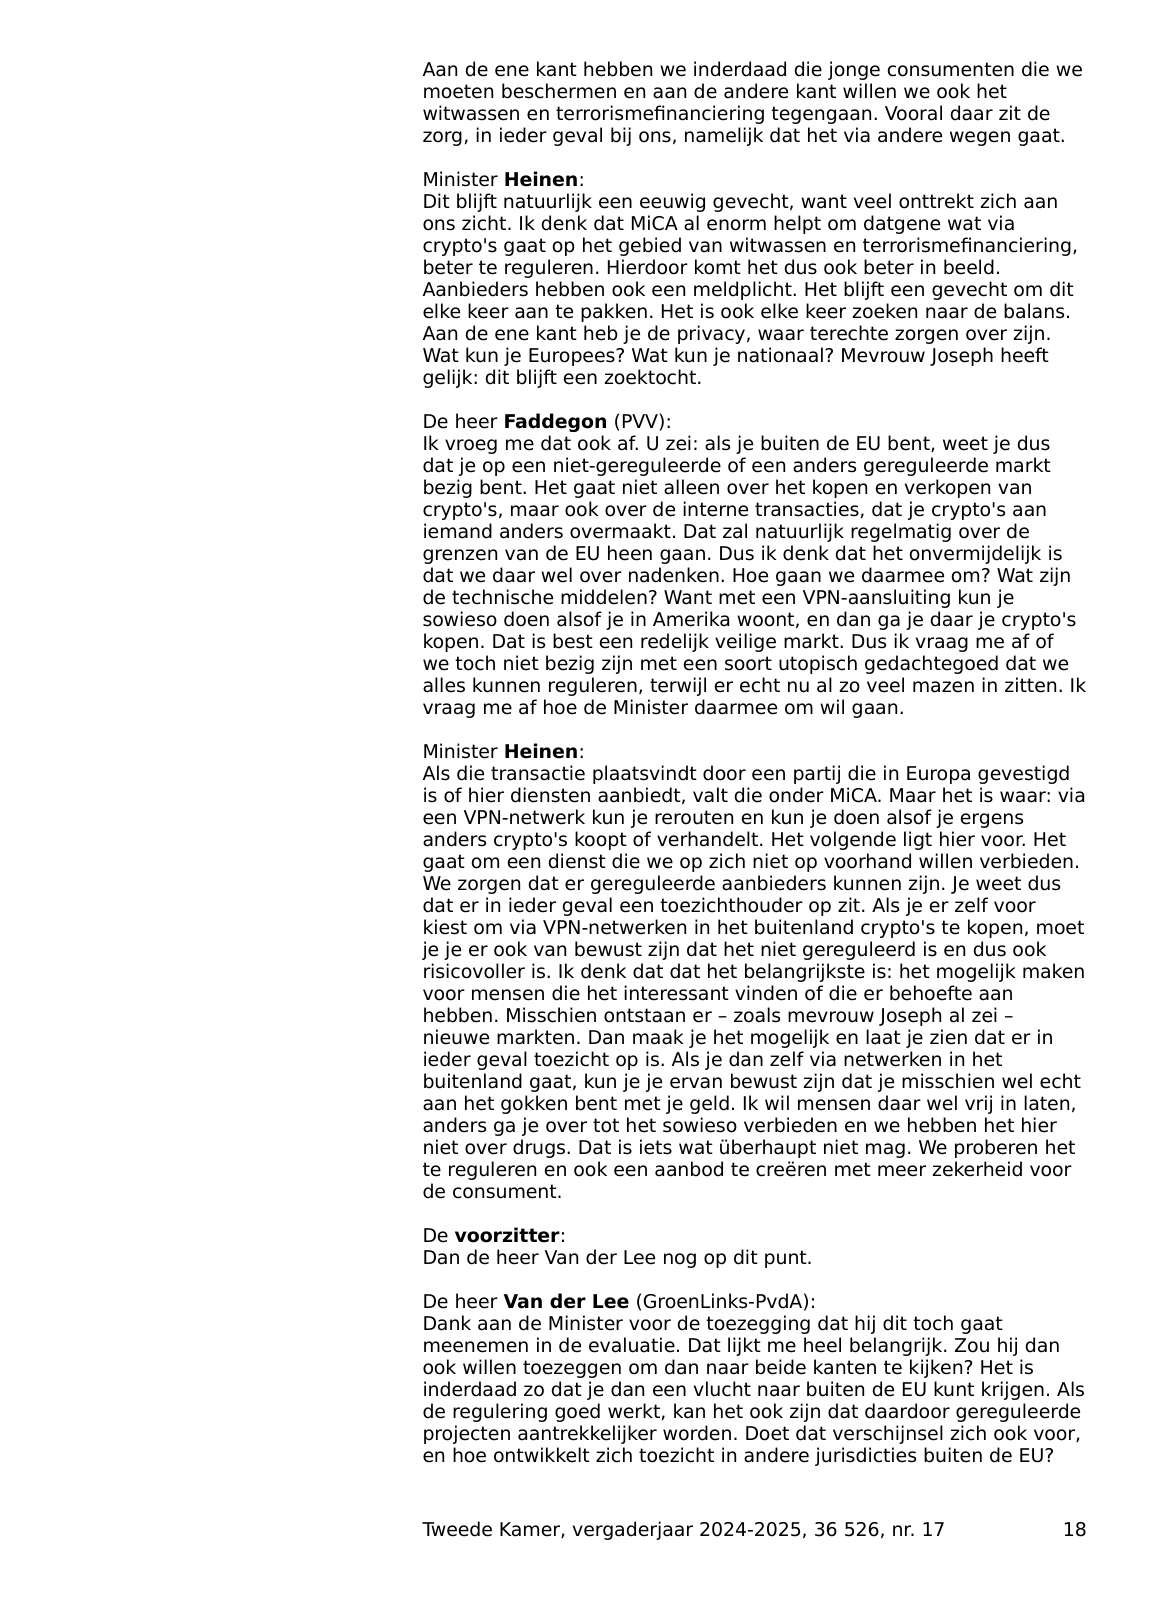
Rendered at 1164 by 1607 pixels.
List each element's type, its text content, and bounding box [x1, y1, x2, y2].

text De heer Faddegon (PVV): [422, 411, 1087, 433]
text Ik vroeg me dat ook af. U zei: als je buiten de EU bent, weet je dus dat je op een niet-gereguleerde of een anders gereguleerde markt bezig bent. Het gaat niet alleen over het kopen en verkopen van crypto's, maar ook over de interne transacties, dat je crypto's aan iemand anders overmaakt. Dat zal natuurlijk regelmatig over de grenzen van de EU heen gaan. Dus ik denk dat het onvermijdelijk is dat we daar wel over nadenken. Hoe gaan we daarmee om? Wat zijn de technische middelen? Want met een VPN-aansluiting kun je sowieso doen alsof je in Amerika woont, en dan ga je daar je crypto's kopen. Dat is best een redelijk veilige markt. Dus ik vraag me af of we toch niet bezig zijn met een soort utopisch gedachtegoed dat we alles kunnen reguleren, terwijl er echt nu al zo veel mazen in zitten. Ik vraag me af hoe de Minister daarmee om wil gaan. [422, 433, 1087, 719]
text De heer Van der Lee (GroenLinks-PvdA): [422, 1291, 1087, 1313]
text Dank aan de Minister voor de toezegging dat hij dit toch gaat meenemen in de evaluatie. Dat lijkt me heel belangrijk. Zou hij dan ook willen toezeggen om dan naar beide kanten te kijken? Het is inderdaad zo dat je dan een vlucht naar buiten de EU kunt krijgen. Als de regulering goed werkt, kan het ook zijn dat daardoor gereguleerde projecten aantrekkelijker worden. Doet dat verschijnsel zich ook voor, en hoe ontwikkelt zich toezicht in andere jurisdicties buiten de EU? [422, 1313, 1087, 1467]
text Als die transactie plaatsvindt door een partij die in Europa gevestigd is of hier diensten aanbiedt, valt die onder MiCA. Maar het is waar: via een VPN-netwerk kun je rerouten en kun je doen alsof je ergens anders crypto's koopt of verhandelt. Het volgende ligt hier voor. Het gaat om een dienst die we op zich niet op voorhand willen verbieden. We zorgen dat er gereguleerde aanbieders kunnen zijn. Je weet dus dat er in ieder geval een toezichthouder op zit. Als je er zelf voor kiest om via VPN-netwerken in het buitenland crypto's te kopen, moet je je er ook van bewust zijn dat het niet gereguleerd is en dus ook risicovoller is. Ik denk dat dat het belangrijkste is: het mogelijk maken voor mensen die het interessant vinden of die er behoefte aan hebben. Misschien ontstaan er – zoals mevrouw Joseph al zei – nieuwe markten. Dan maak je het mogelijk en laat je zien dat er in ieder geval toezicht op is. Als je dan zelf via netwerken in het buitenland gaat, kun je je ervan bewust zijn dat je misschien wel echt aan het gokken bent met je geld. Ik wil mensen daar wel vrij in laten, anders ga je over tot het sowieso verbieden en we hebben het hier niet over drugs. Dat is iets wat überhaupt niet mag. We proberen het te reguleren en ook een aanbod te creëren met meer zekerheid voor de consument. [422, 763, 1087, 1203]
text Dan de heer Van der Lee nog op dit punt. [422, 1247, 1087, 1269]
text De voorzitter: [422, 1225, 1087, 1247]
text Minister Heinen: [422, 741, 1087, 763]
text Aan de ene kant hebben we inderdaad die jonge consumenten die we moeten beschermen en aan de andere kant willen we ook het witwassen en terrorismefinanciering tegengaan. Vooral daar zit de zorg, in ieder geval bij ons, namelijk dat het via andere wegen gaat. [422, 59, 1087, 147]
text Minister Heinen: [422, 169, 1087, 191]
text Dit blijft natuurlijk een eeuwig gevecht, want veel onttrekt zich aan ons zicht. Ik denk dat MiCA al enorm helpt om datgene wat via crypto's gaat op het gebied van witwassen en terrorismefinanciering, beter te reguleren. Hierdoor komt het dus ook beter in beeld. Aanbieders hebben ook een meldplicht. Het blijft een gevecht om dit elke keer aan te pakken. Het is ook elke keer zoeken naar de balans. Aan de ene kant heb je de privacy, waar terechte zorgen over zijn. Wat kun je Europees? Wat kun je nationaal? Mevrouw Joseph heeft gelijk: dit blijft een zoektocht. [422, 191, 1087, 389]
